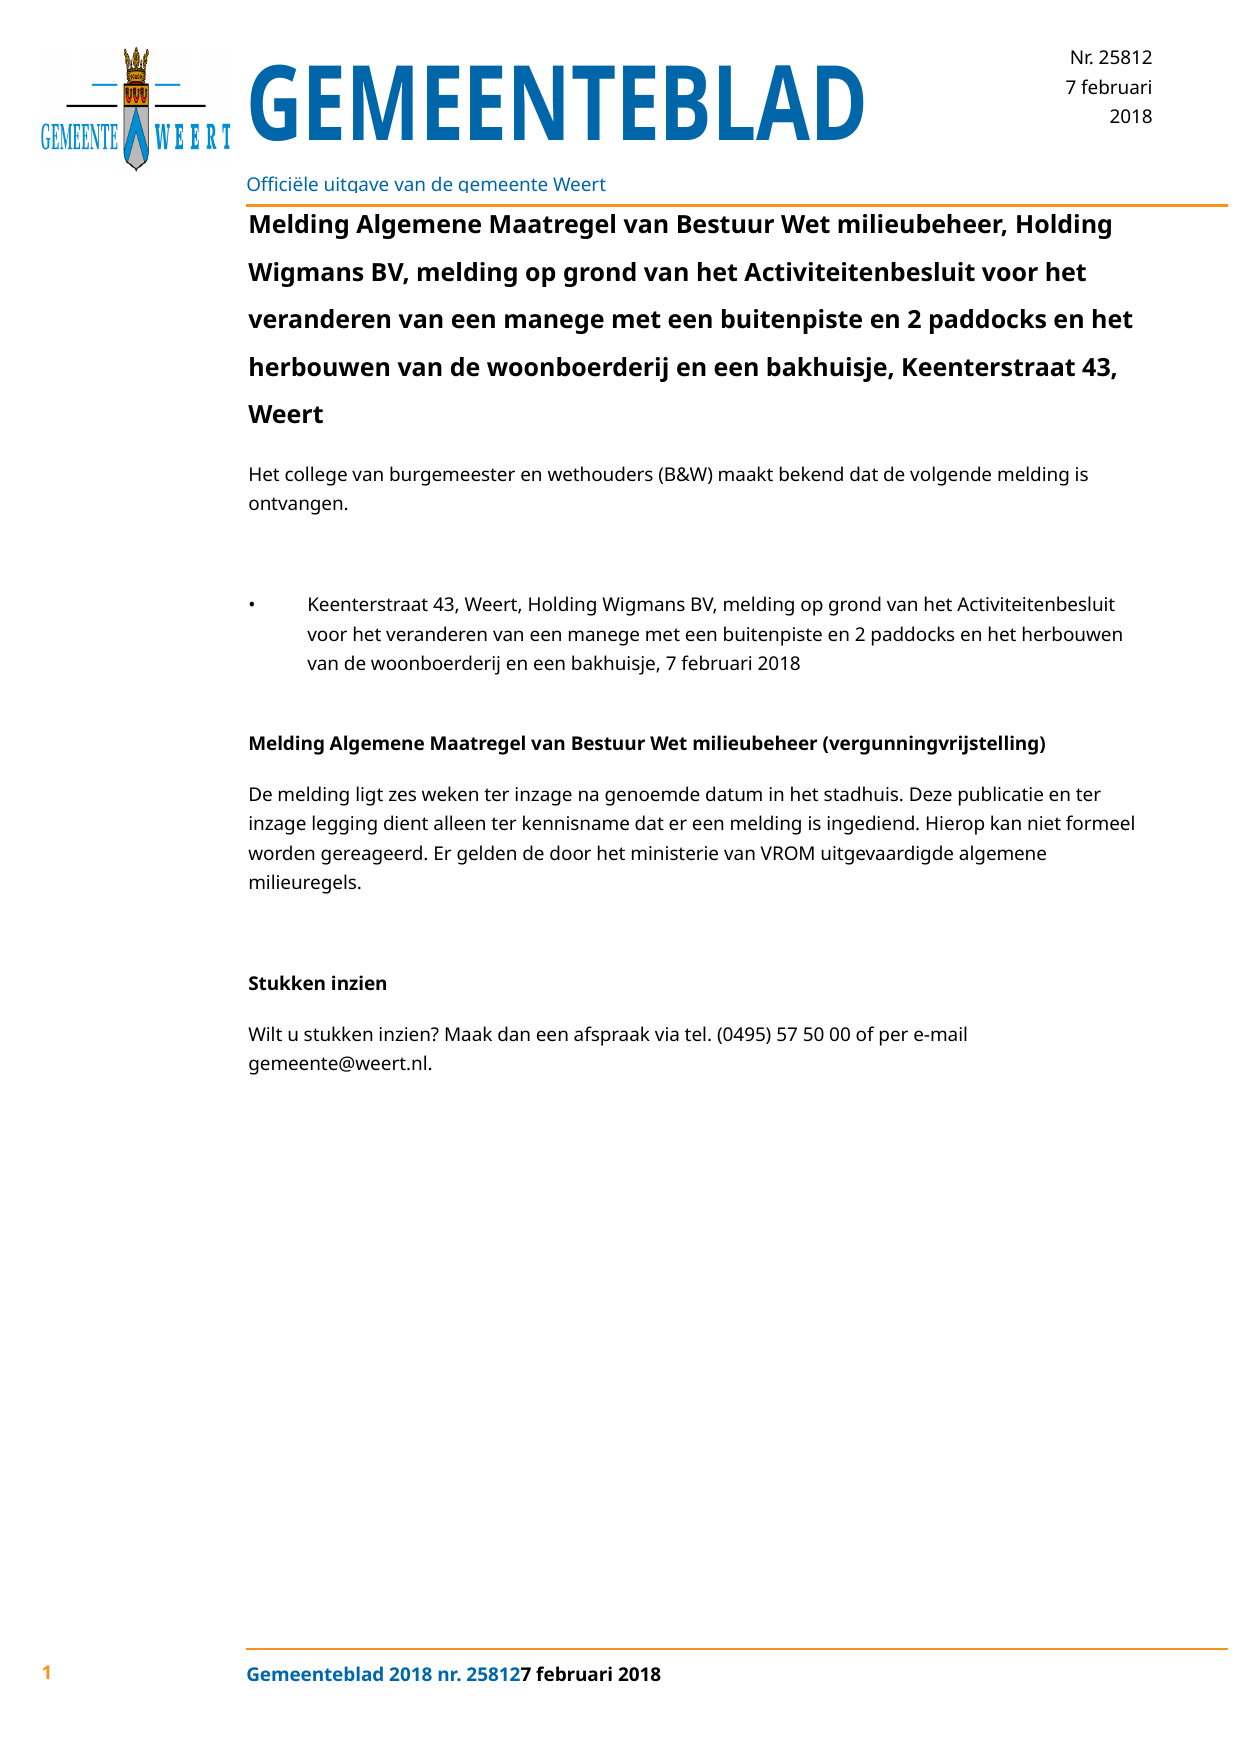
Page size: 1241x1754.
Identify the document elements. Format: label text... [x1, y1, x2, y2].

list Keenterstraat 43, Weert, Holding Wigmans BV, melding op grond van het Activiteitenbesluit voor het veranderen van een manege met een buitenpiste en 2 paddocks en het herbouwen van de woonboerderij en een bakhuisje, 7 februari 2018 [248, 591, 1152, 676]
text Melding Algemene Maatregel van Bestuur Wet milieubeheer (vergunningvrijstelling) [248, 730, 1152, 756]
text Het college van burgemeester en wethouders (B&W) maakt bekend dat de volgende melding is ontvangen. [248, 461, 1152, 516]
text Wilt u stukken inzien? Maak dan een afspraak via tel. (0495) 57 50 00 of per e-mail gemeente@weert.nl. [248, 1021, 1152, 1076]
text Melding Algemene Maatregel van Bestuur Wet milieubeheer, Holding Wigmans BV, melding op grond van het Activiteitenbesluit voor het veranderen van een manege met een buitenpiste en 2 paddocks en het herbouwen van de woonboerderij en een bakhuisje, Keenterstraat 43, Weert [248, 207, 1152, 431]
text Stukken inzien [248, 970, 1152, 996]
text De melding ligt zes weken ter inzage na genoemde datum in het stadhuis. Deze publicatie en ter inzage legging dient alleen ter kennisname dat er een melding is ingediend. Hierop kan niet formeel worden gereageerd. Er gelden de door het ministerie van VROM uitgevaardigde algemene milieuregels. [248, 781, 1152, 895]
picture [41, 47, 231, 172]
